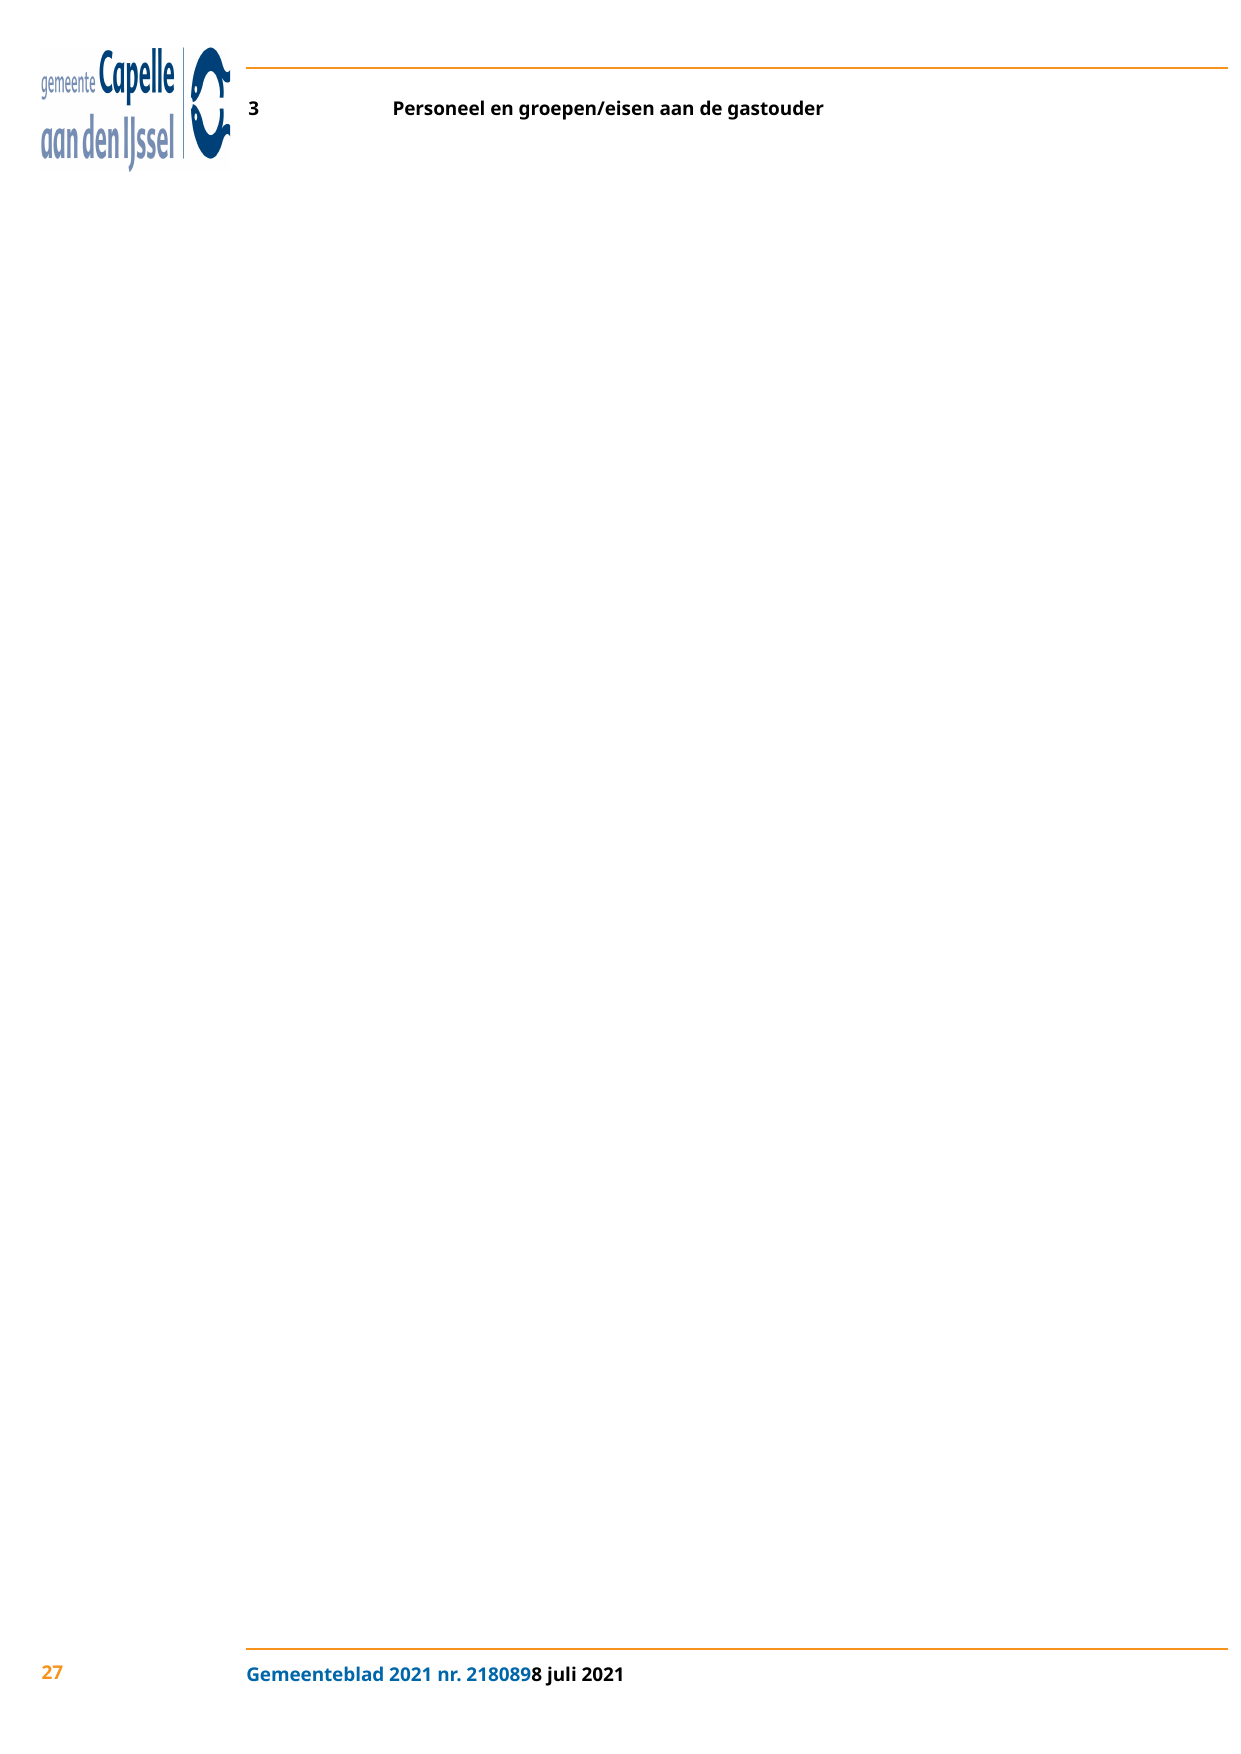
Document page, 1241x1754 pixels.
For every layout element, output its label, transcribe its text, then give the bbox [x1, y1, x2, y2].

table_header Personeel en groepen/eisen aan de gastouder [392, 95, 1007, 121]
table_header 3 [248, 95, 392, 121]
table_header [1007, 95, 1152, 121]
picture [41, 47, 231, 172]
